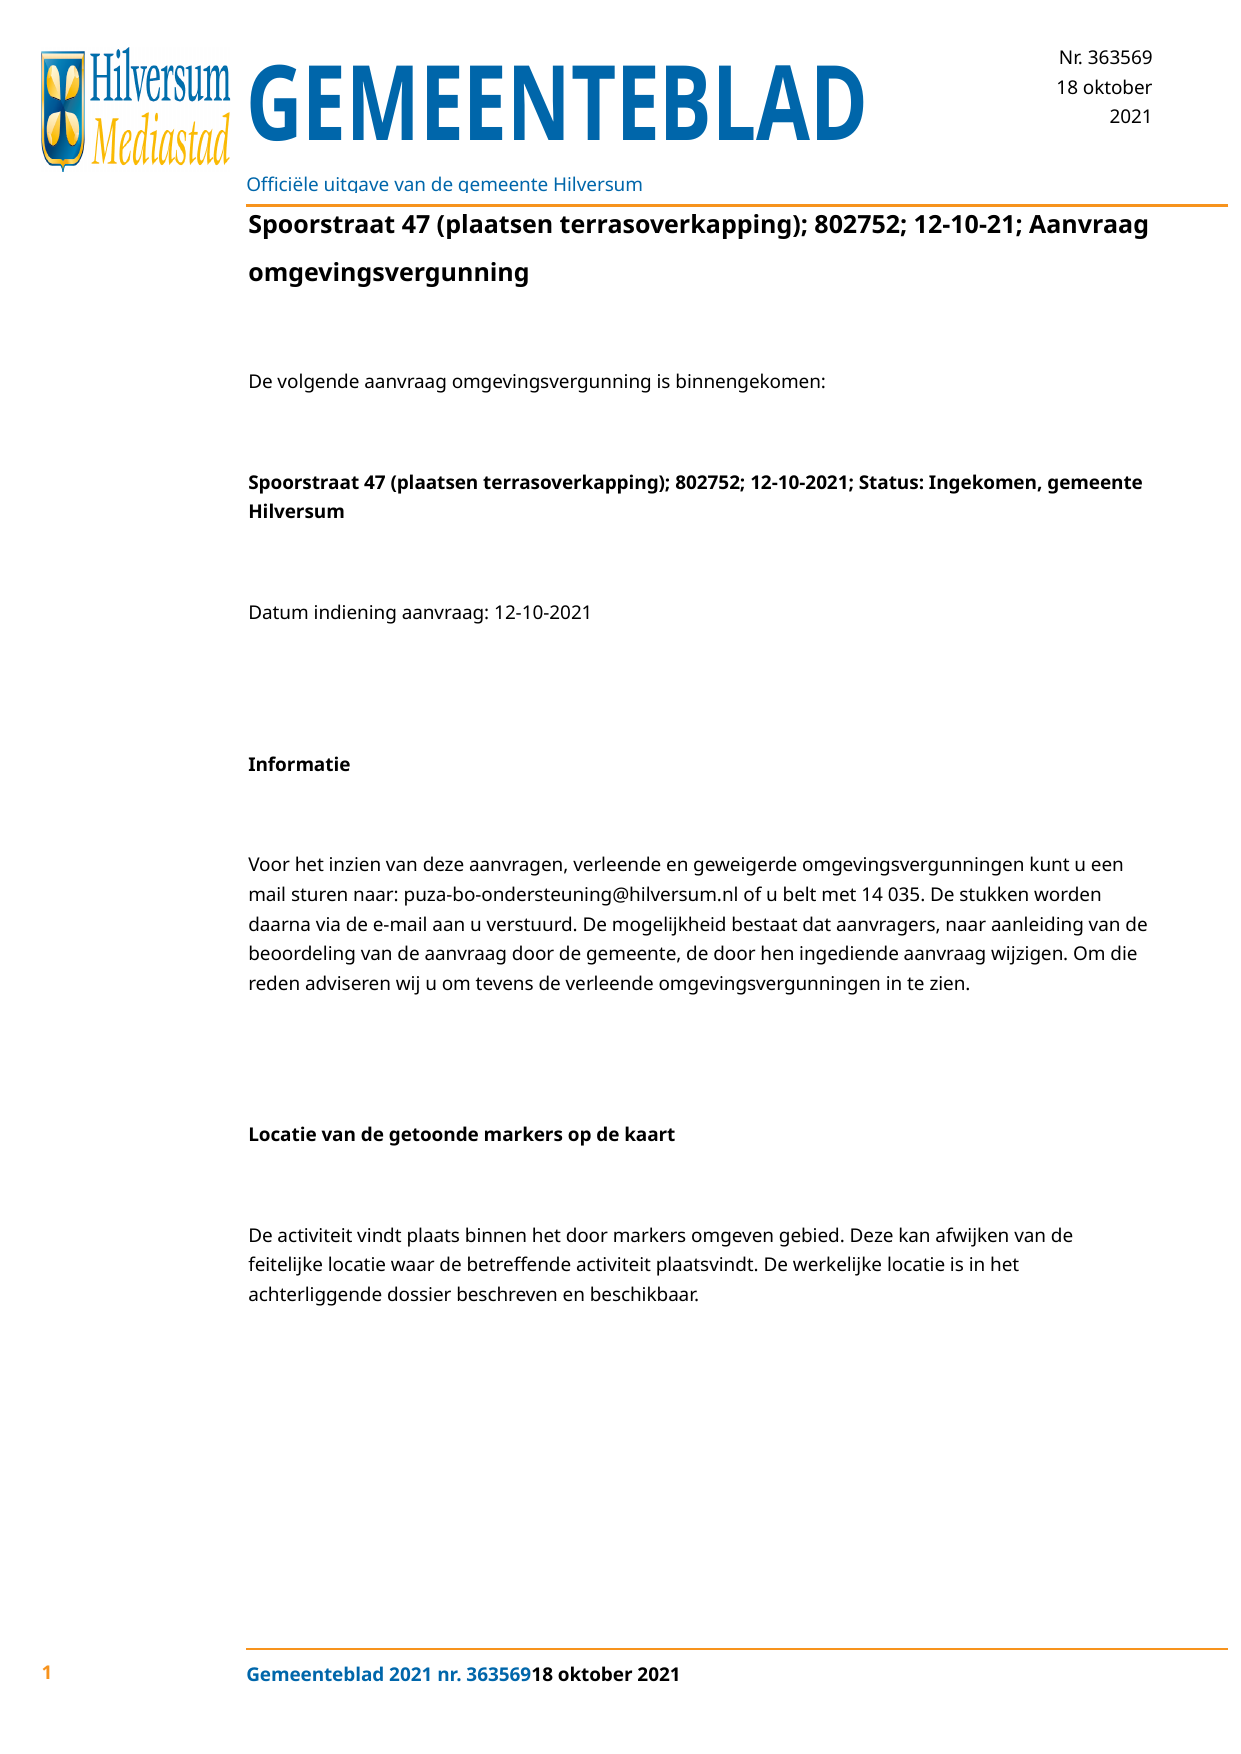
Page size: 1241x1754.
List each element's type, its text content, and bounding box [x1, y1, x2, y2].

text Informatie [248, 751, 1152, 777]
picture [41, 47, 231, 172]
text De volgende aanvraag omgevingsvergunning is binnengekomen: [248, 368, 1152, 394]
text Spoorstraat 47 (plaatsen terrasoverkapping); 802752; 12-10-21; Aanvraag omgevingsvergunning [248, 207, 1152, 288]
text Spoorstraat 47 (plaatsen terrasoverkapping); 802752; 12-10-2021; Status: Ingekomen, gemeente Hilversum [248, 469, 1152, 524]
text Voor het inzien van deze aanvragen, verleende en geweigerde omgevingsvergunningen kunt u een mail sturen naar: puza-bo-ondersteuning@hilversum.nl of u belt met 14 035. De stukken worden daarna via de e-mail aan u verstuurd. De mogelijkheid bestaat dat aanvragers, naar aanleiding van de beoordeling van de aanvraag door de gemeente, de door hen ingediende aanvraag wijzigen. Om die reden adviseren wij u om tevens de verleende omgevingsvergunningen in te zien. [248, 852, 1152, 996]
text Locatie van de getoonde markers op de kaart [248, 1121, 1152, 1147]
text De activiteit vindt plaats binnen het door markers omgeven gebied. Deze kan afwijken van de feitelijke locatie waar de betreffende activiteit plaatsvindt. De werkelijke locatie is in het achterliggende dossier beschreven en beschikbaar. [248, 1222, 1152, 1307]
text Datum indiening aanvraag: 12-10-2021 [248, 599, 1152, 625]
